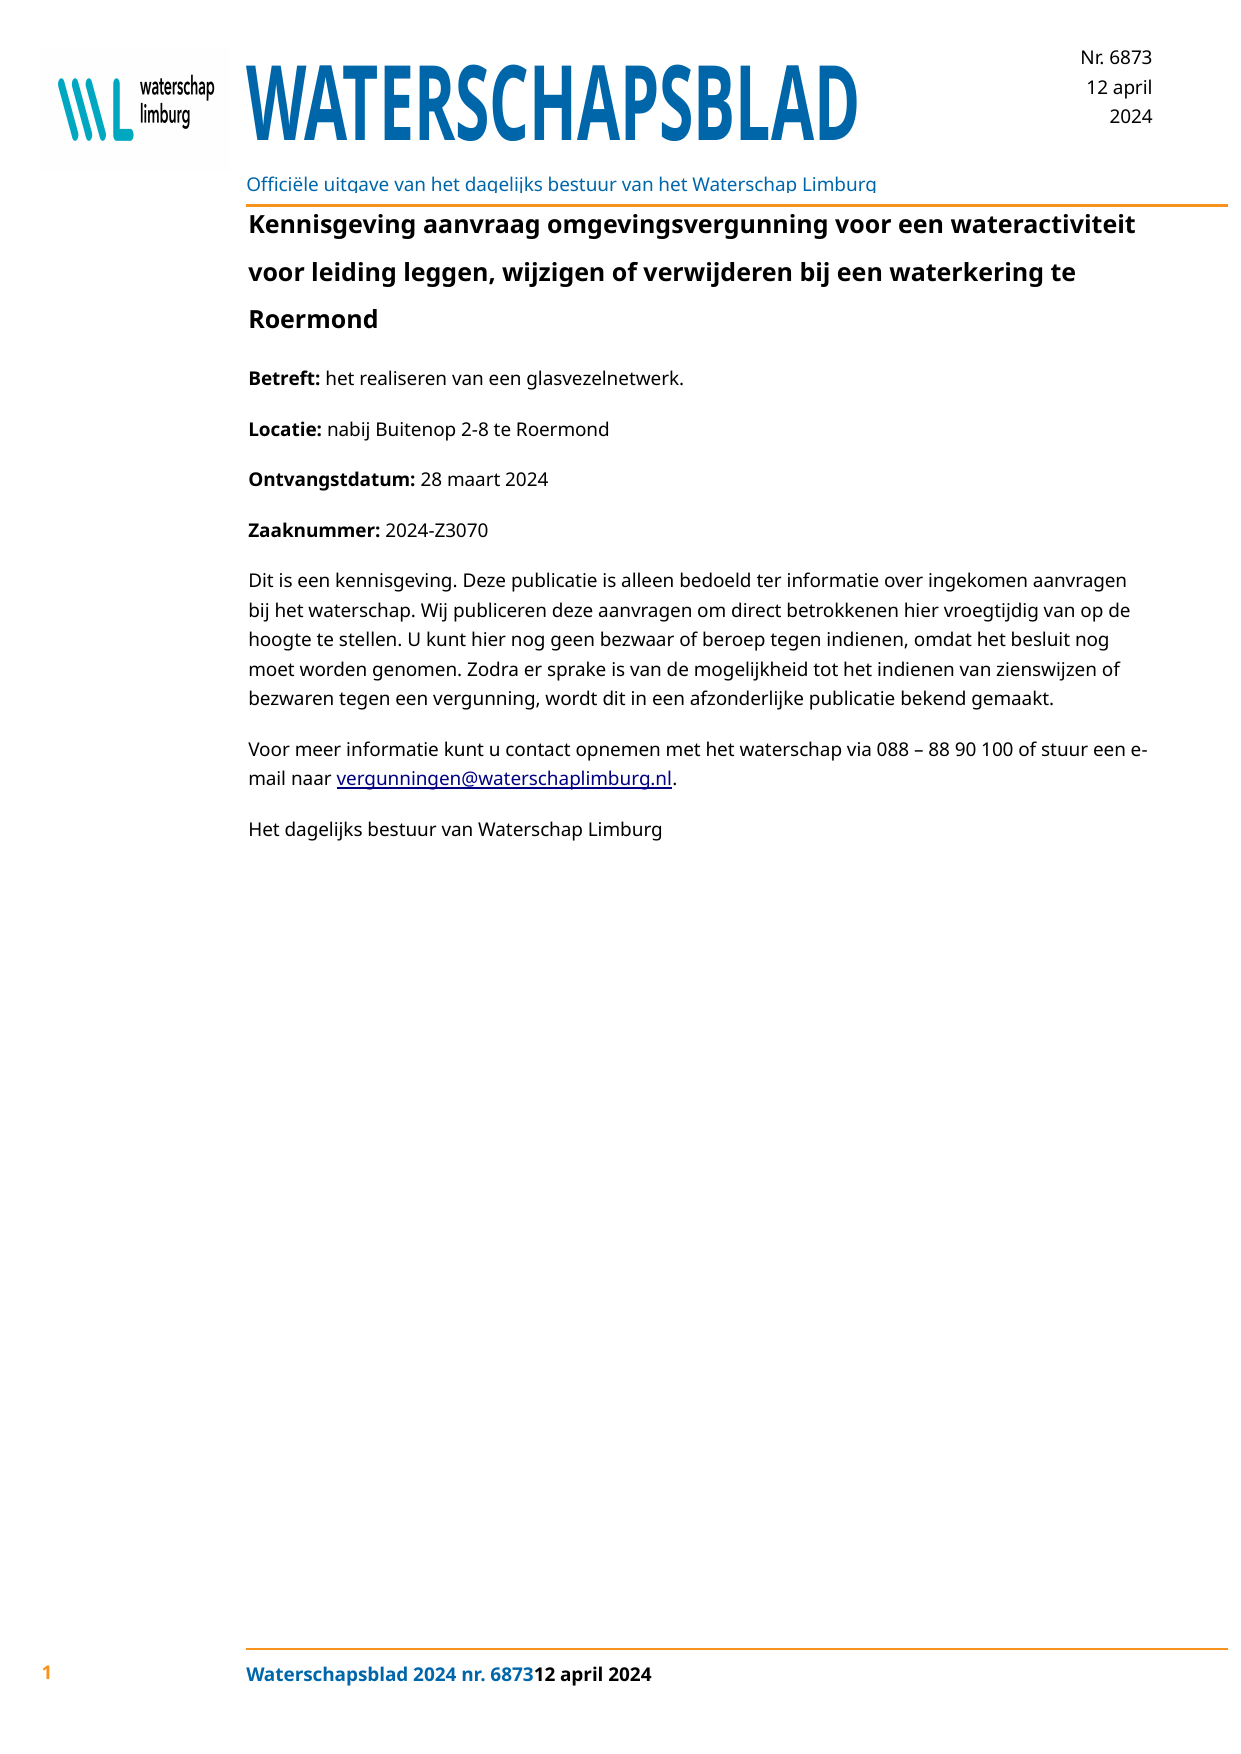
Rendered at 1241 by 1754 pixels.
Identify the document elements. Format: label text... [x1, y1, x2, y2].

text Voor meer informatie kunt u contact opnemen met het waterschap via 088 – 88 90 100 of stuur een e-mail naar vergunningen@waterschaplimburg.nl. [248, 736, 1152, 791]
text Locatie: nabij Buitenop 2-8 te Roermond [248, 416, 1152, 442]
text Ontvangstdatum: 28 maart 2024 [248, 466, 1152, 492]
text Zaaknummer: 2024-Z3070 [248, 517, 1152, 542]
picture [41, 47, 231, 172]
text Kennisgeving aanvraag omgevingsvergunning voor een wateractiviteit voor leiding leggen, wijzigen of verwijderen bij een waterkering te Roermond [248, 207, 1152, 336]
text Betreft: het realiseren van een glasvezelnetwerk. [248, 366, 1152, 391]
text Dit is een kennisgeving. Deze publicatie is alleen bedoeld ter informatie over ingekomen aanvragen bij het waterschap. Wij publiceren deze aanvragen om direct betrokkenen hier vroegtijdig van op de hoogte te stellen. U kunt hier nog geen bezwaar of beroep tegen indienen, omdat het besluit nog moet worden genomen. Zodra er sprake is van de mogelijkheid tot het indienen van zienswijzen of bezwaren tegen een vergunning, wordt dit in een afzonderlijke publicatie bekend gemaakt. [248, 567, 1152, 711]
text Het dagelijks bestuur van Waterschap Limburg [248, 816, 1152, 842]
